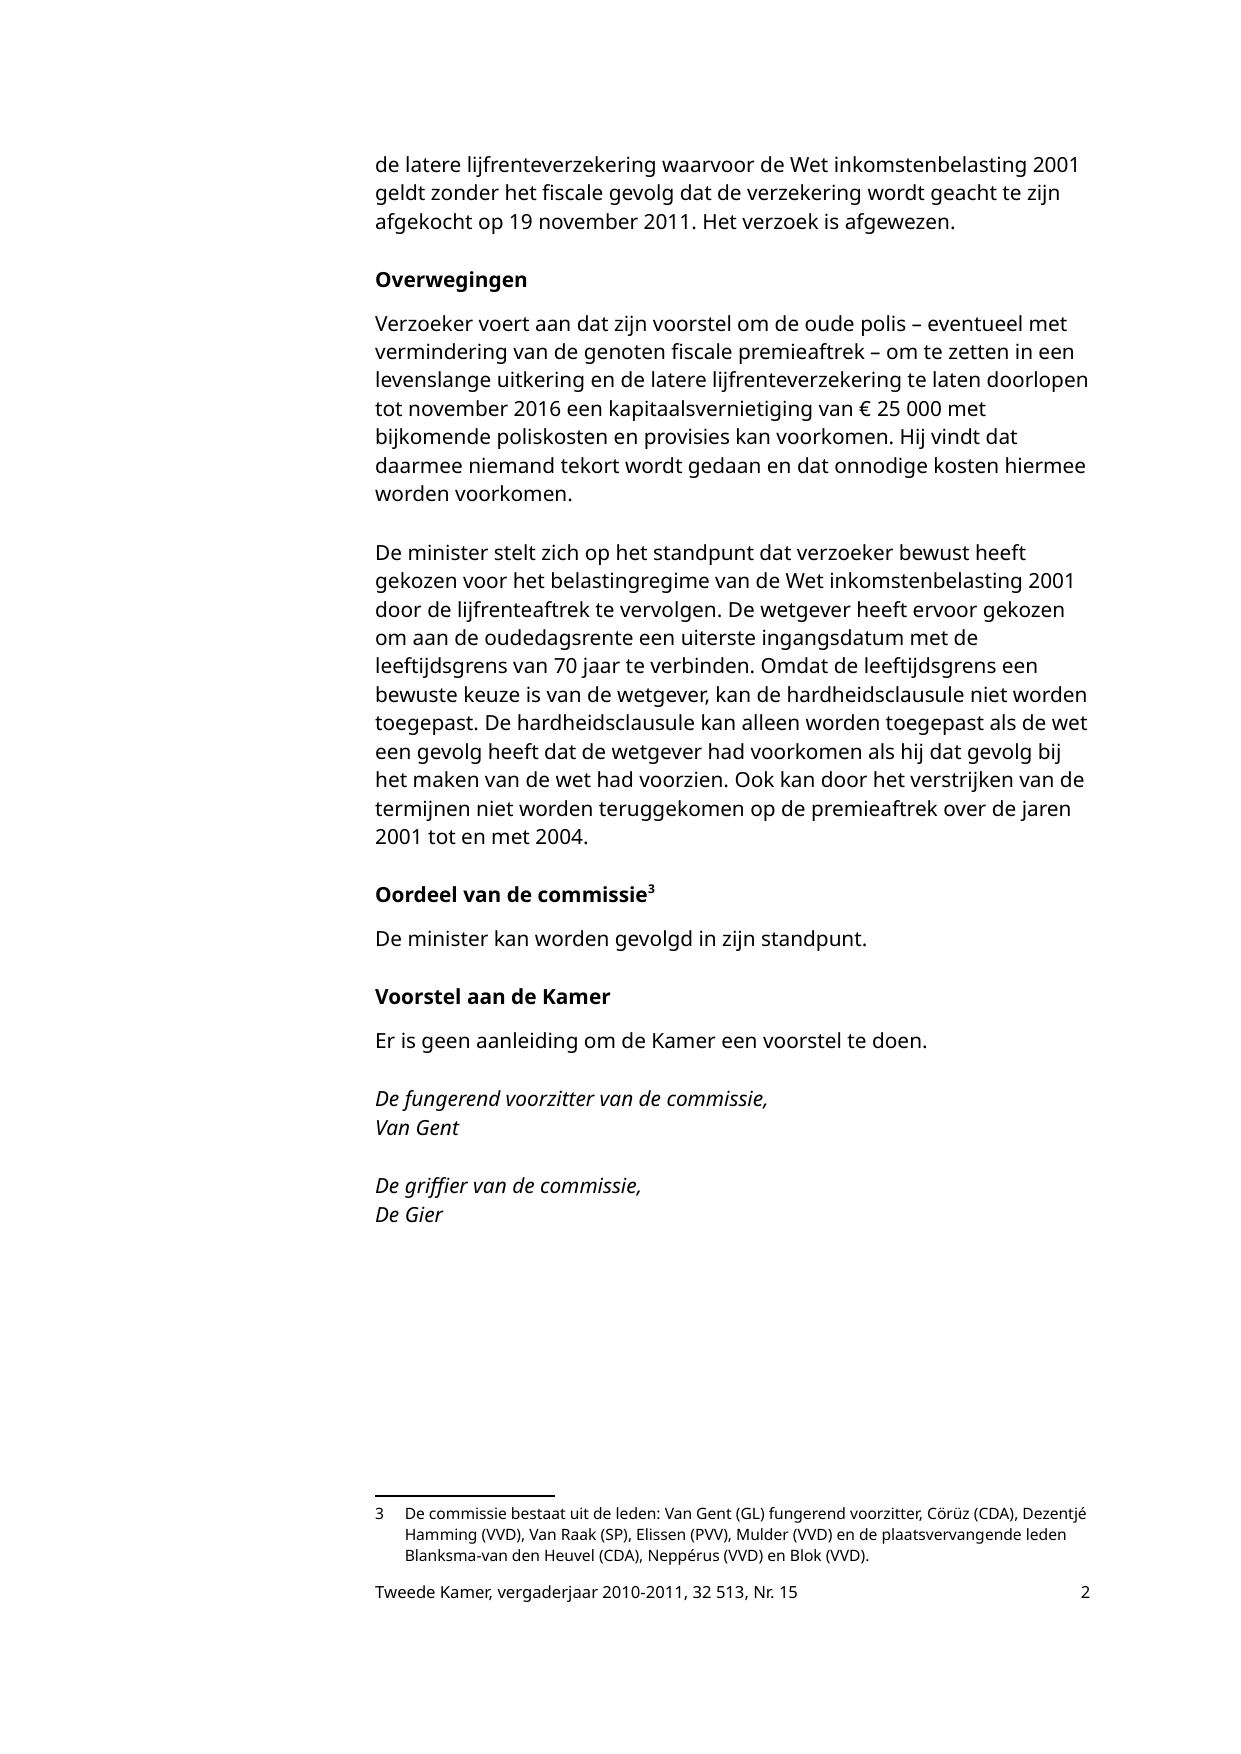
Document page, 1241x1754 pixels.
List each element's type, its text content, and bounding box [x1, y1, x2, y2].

text De minister kan worden gevolgd in zijn standpunt. [375, 924, 1090, 952]
text De Gier [375, 1200, 1090, 1228]
text Verzoeker voert aan dat zijn voorstel om de oude polis – eventueel met vermindering van de genoten fiscale premieaftrek – om te zetten in een levenslange uitkering en de latere lijfrenteverzekering te laten doorlopen tot november 2016 een kapitaalsvernietiging van € 25 000 met bijkomende poliskosten en provisies kan voorkomen. Hij vindt dat daarmee niemand tekort wordt gedaan en dat onnodige kosten hiermee worden voorkomen. [375, 309, 1090, 508]
text De commissie bestaat uit de leden: Van Gent (GL) fungerend voorzitter, Cörüz (CDA), Dezentjé Hamming (VVD), Van Raak (SP), Elissen (PVV), Mulder (VVD) en de plaatsvervangende leden Blanksma-van den Heuvel (CDA), Neppérus (VVD) en Blok (VVD). [375, 1452, 1090, 1566]
text Overwegingen [375, 265, 1090, 294]
text De griffier van de commissie, [375, 1171, 1090, 1200]
text Voorstel aan de Kamer [375, 982, 1090, 1011]
text De minister stelt zich op het standpunt dat verzoeker bewust heeft gekozen voor het belastingregime van de Wet inkomstenbelasting 2001 door de lijfrenteaftrek te vervolgen. De wetgever heeft ervoor gekozen om aan de oudedagsrente een uiterste ingangsdatum met de leeftijdsgrens van 70 jaar te verbinden. Omdat de leeftijdsgrens een bewuste keuze is van de wetgever, kan de hardheidsclausule niet worden toegepast. De hardheidsclausule kan alleen worden toegepast als de wet een gevolg heeft dat de wetgever had voorkomen als hij dat gevolg bij het maken van de wet had voorzien. Ook kan door het verstrijken van de termijnen niet worden teruggekomen op de premieaftrek over de jaren 2001 tot en met 2004. [375, 538, 1090, 851]
text Oordeel van de commissie [375, 881, 1090, 909]
text de latere lijfrenteverzekering waarvoor de Wet inkomstenbelasting 2001 geldt zonder het fiscale gevolg dat de verzekering wordt geacht te zijn afgekocht op 19 november 2011. Het verzoek is afgewezen. [375, 150, 1090, 235]
text Er is geen aanleiding om de Kamer een voorstel te doen. [375, 1026, 1090, 1054]
text Van Gent [375, 1113, 1090, 1141]
text De fungerend voorzitter van de commissie, [375, 1084, 1090, 1113]
